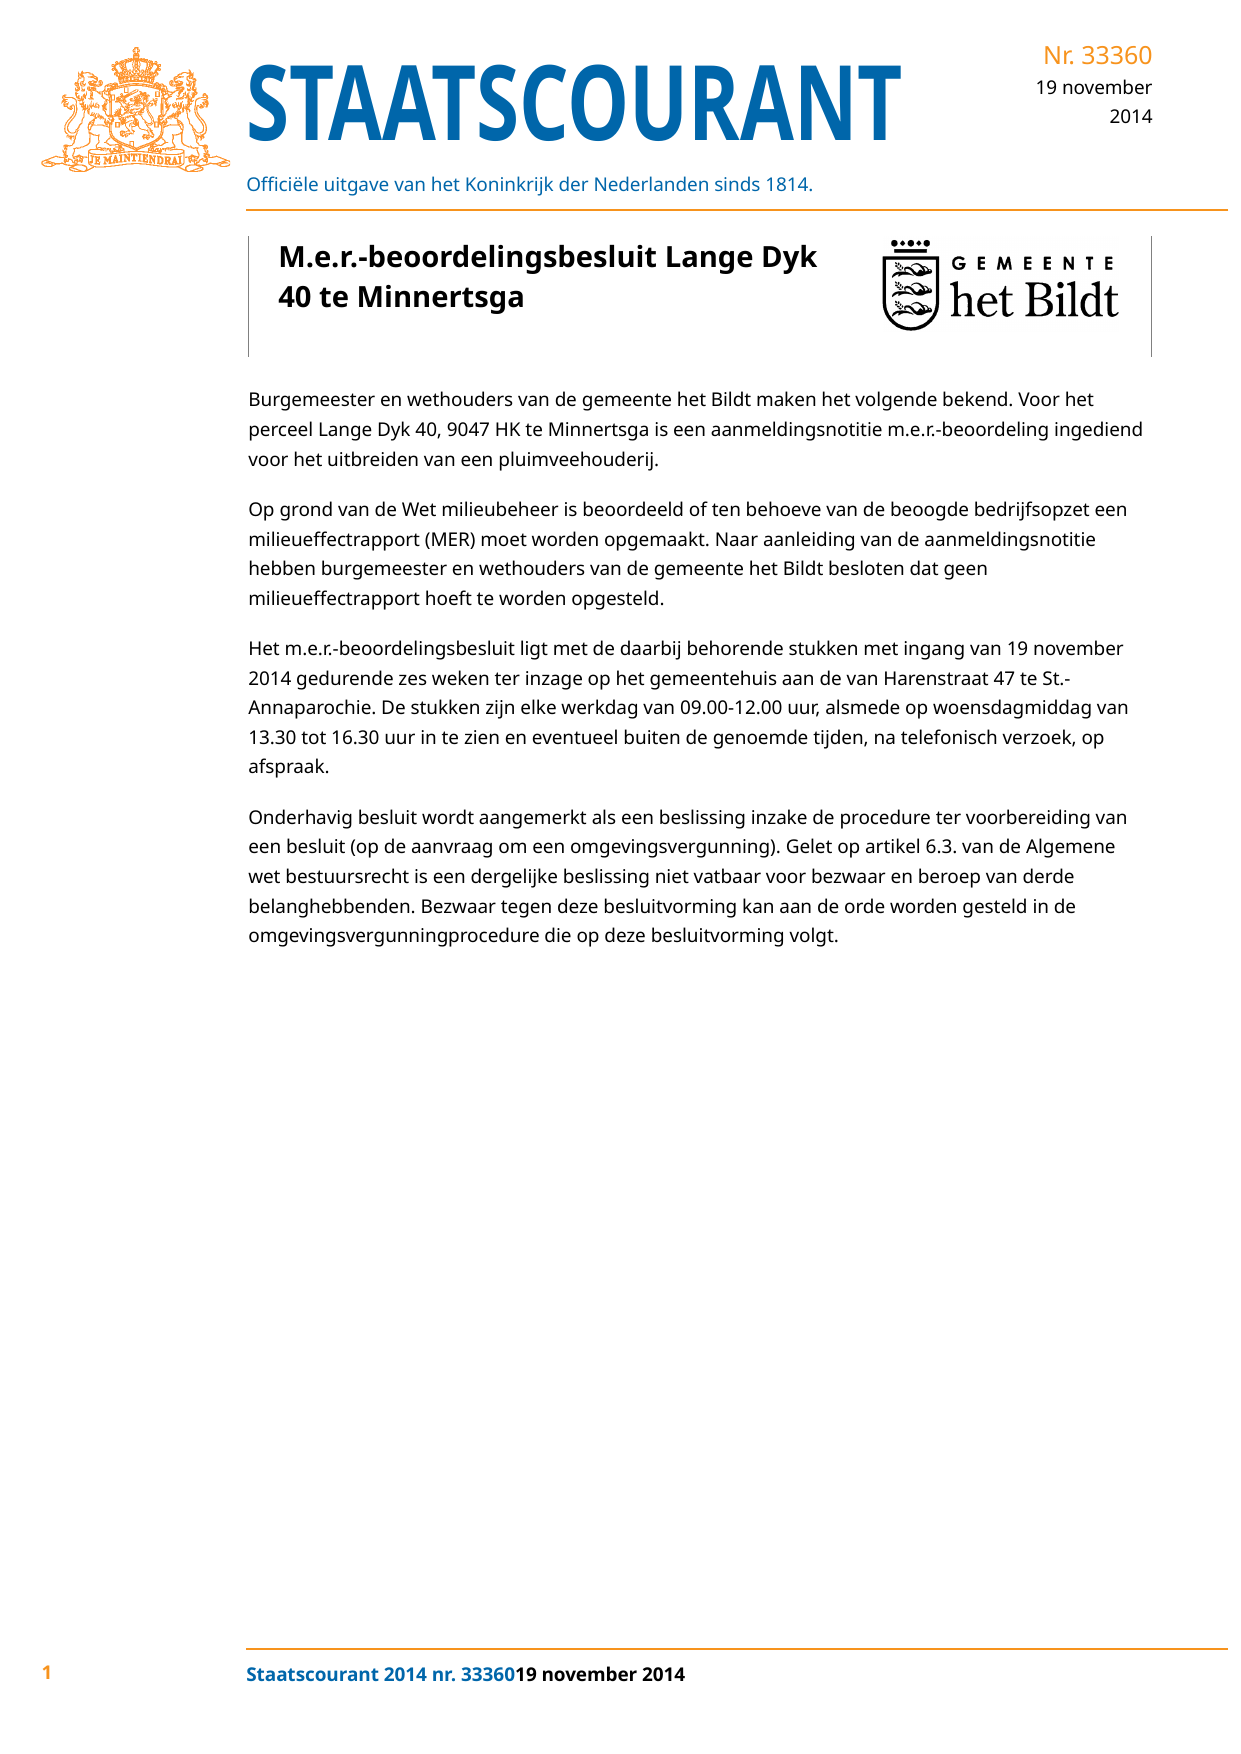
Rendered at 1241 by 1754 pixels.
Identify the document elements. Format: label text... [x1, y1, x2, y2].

text Burgemeester en wethouders van de gemeente het Bildt maken het volgende bekend. Voor het perceel Lange Dyk 40, 9047 HK te Minnertsga is een aanmeldingsnotitie m.e.r.-beoordeling ingediend voor het uitbreiden van een pluimveehouderij. [248, 387, 1152, 471]
text Het m.e.r.-beoordelingsbesluit ligt met de daarbij behorende stukken met ingang van 19 november 2014 gedurende zes weken ter inzage op het gemeentehuis aan de van Harenstraat 47 te St.-Annaparochie. De stukken zijn elke werkdag van 09.00-12.00 uur, alsmede op woensdagmiddag van 13.30 tot 16.30 uur in te zien en eventueel buiten de genoemde tijden, na telefonisch verzoek, op afspraak. [248, 635, 1152, 779]
table_header M.e.r.-beoordelingsbesluit Lange Dyk 40 te Minnertsga [249, 236, 850, 357]
table_header [850, 236, 1151, 357]
text Onderhavig besluit wordt aangemerkt als een beslissing inzake de procedure ter voorbereiding van een besluit (op de aanvraag om een omgevingsvergunning). Gelet op artikel 6.3. van de Algemene wet bestuursrecht is een dergelijke beslissing niet vatbaar voor bezwaar en beroep van derde belanghebbenden. Bezwaar tegen deze besluitvorming kan aan de orde worden gesteld in de omgevingsvergunningprocedure die op deze besluitvorming volgt. [248, 804, 1152, 948]
picture [41, 47, 231, 172]
picture [882, 236, 1119, 332]
text Op grond van de Wet milieubeheer is beoordeeld of ten behoeve van de beoogde bedrijfsopzet een milieueffectrapport (MER) moet worden opgemaakt. Naar aanleiding van de aanmeldingsnotitie hebben burgemeester en wethouders van de gemeente het Bildt besloten dat geen milieueffectrapport hoeft te worden opgesteld. [248, 496, 1152, 611]
